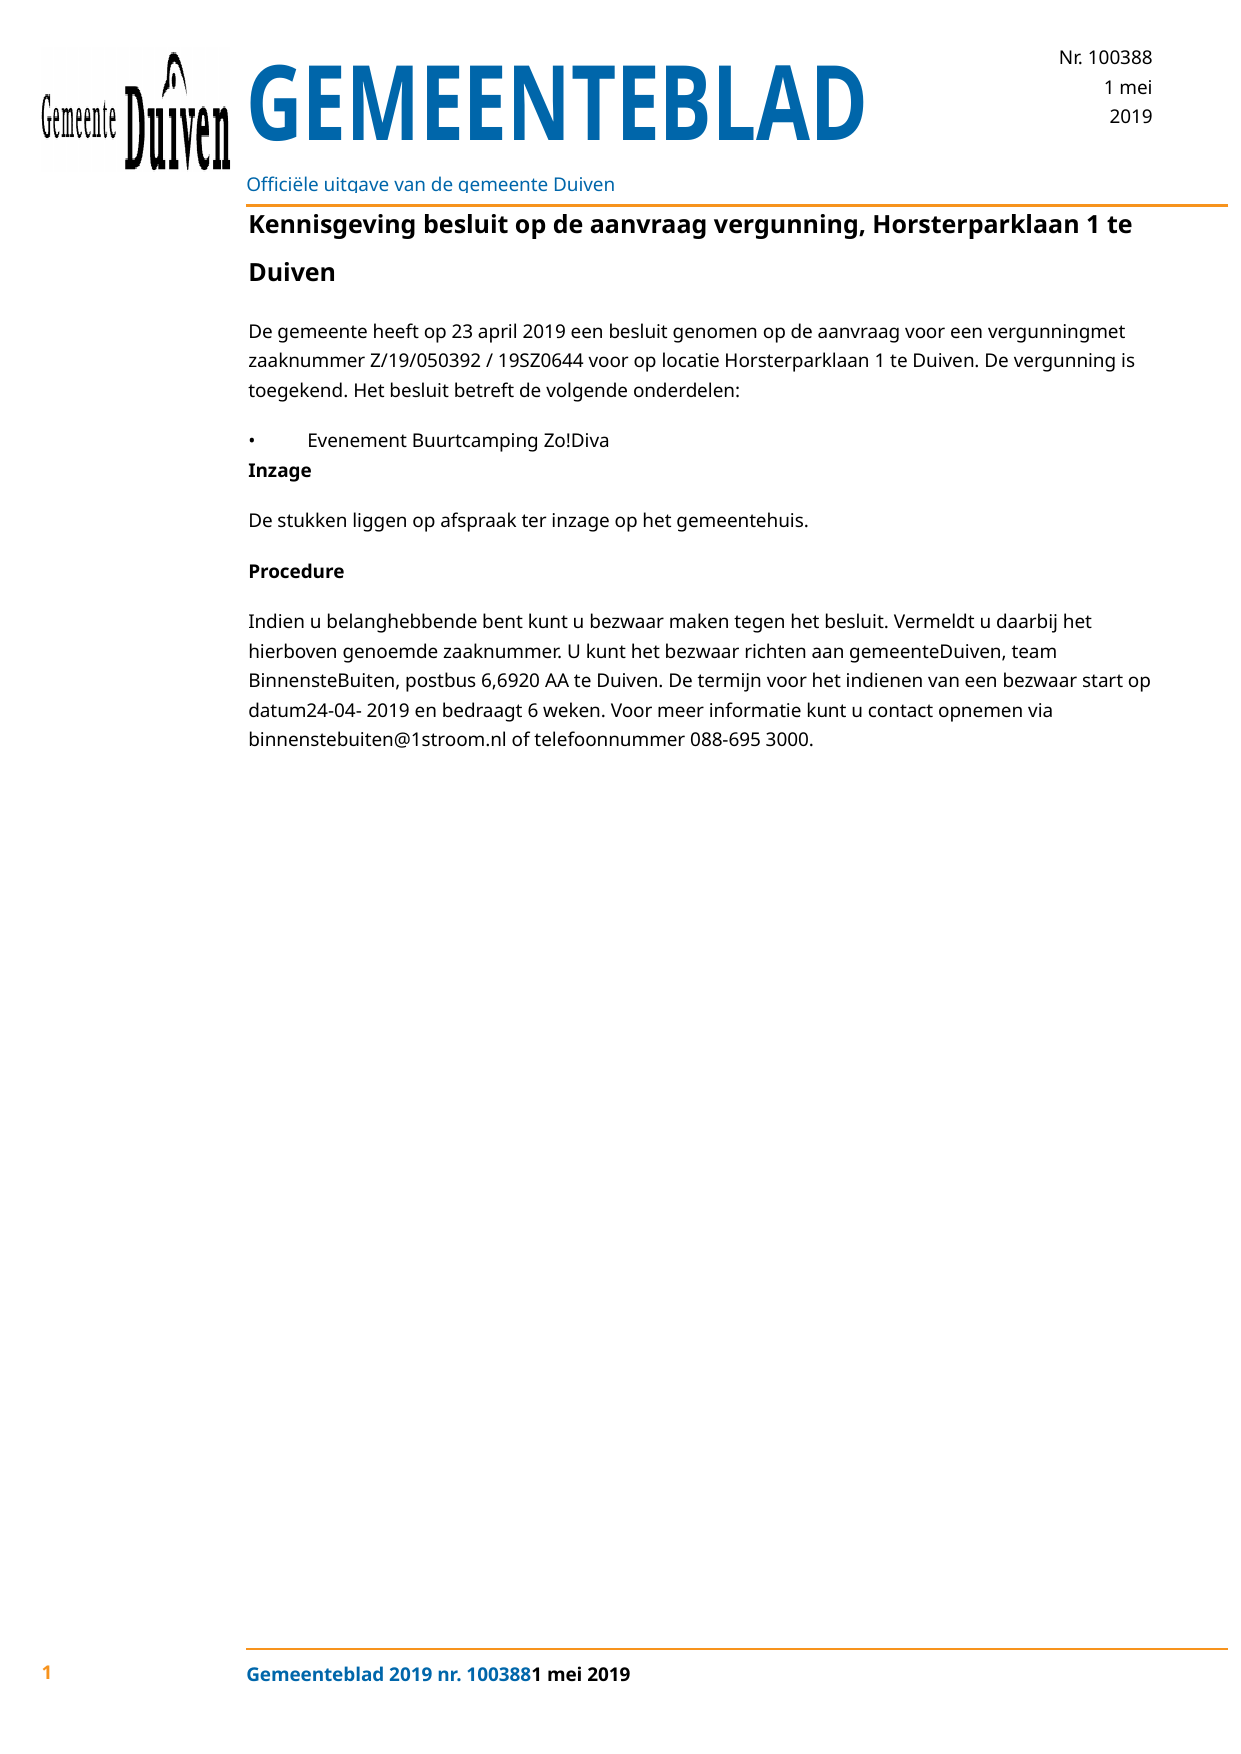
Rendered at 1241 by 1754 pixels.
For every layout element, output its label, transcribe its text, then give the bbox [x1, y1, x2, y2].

text De gemeente heeft op 23 april 2019 een besluit genomen op de aanvraag voor een vergunningmet zaaknummer Z/19/050392 / 19SZ0644 voor op locatie Horsterparklaan 1 te Duiven. De vergunning is toegekend. Het besluit betreft de volgende onderdelen: [248, 318, 1152, 403]
text Indien u belanghebbende bent kunt u bezwaar maken tegen het besluit. Vermeldt u daarbij het hierboven genoemde zaaknummer. U kunt het bezwaar richten aan gemeenteDuiven, team BinnensteBuiten, postbus 6,6920 AA te Duiven. De termijn voor het indienen van een bezwaar start op datum24-04- 2019 en bedraagt 6 weken. Voor meer informatie kunt u contact opnemen via binnenstebuiten@1stroom.nl of telefoonnummer 088-695 3000. [248, 608, 1152, 752]
text Procedure [248, 558, 1152, 584]
list Evenement Buurtcamping Zo!Diva [248, 427, 1152, 453]
text Kennisgeving besluit op de aanvraag vergunning, Horsterparklaan 1 te Duiven [248, 207, 1152, 288]
text De stukken liggen op afspraak ter inzage op het gemeentehuis. [248, 507, 1152, 533]
picture [41, 47, 231, 172]
text Inzage [248, 457, 1152, 483]
